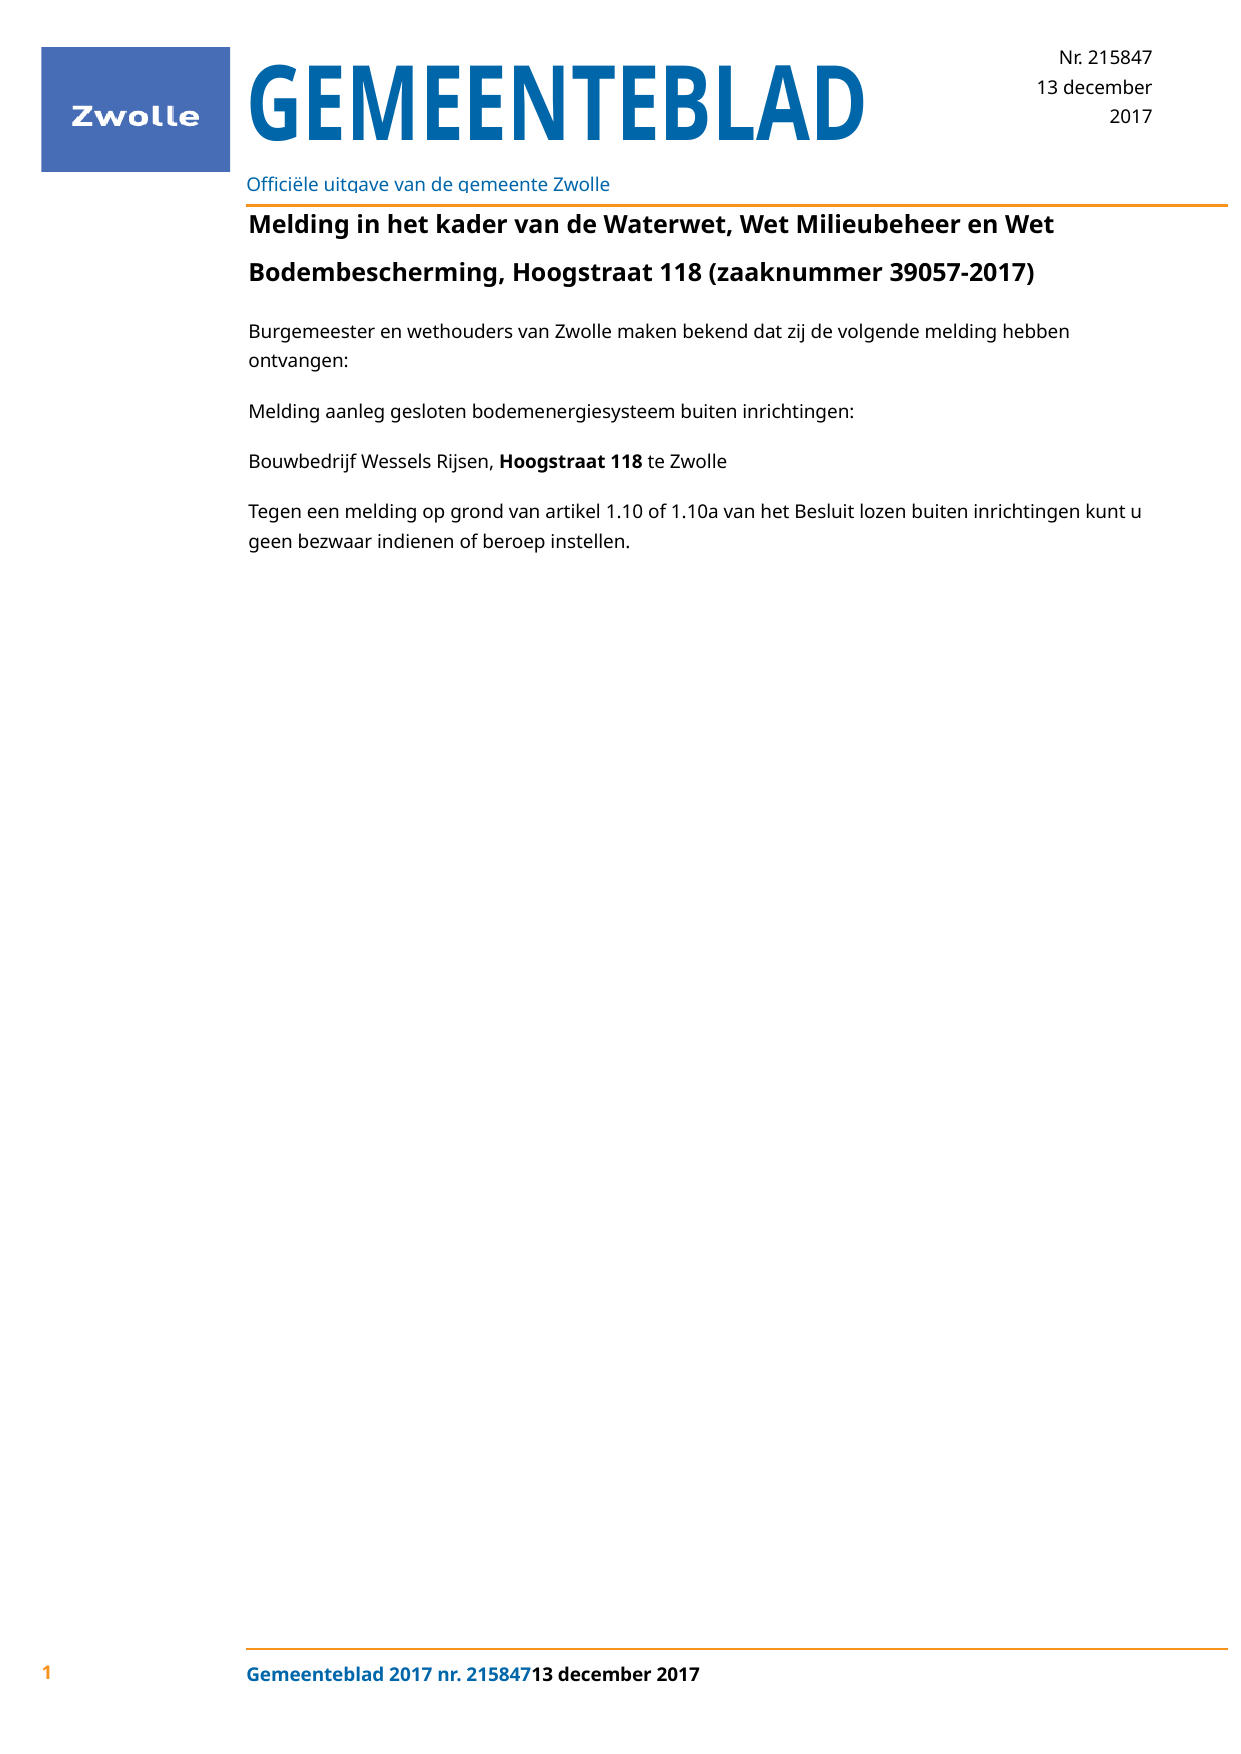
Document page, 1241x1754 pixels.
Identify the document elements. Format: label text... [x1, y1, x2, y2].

text Burgemeester en wethouders van Zwolle maken bekend dat zij de volgende melding hebben ontvangen: [248, 318, 1152, 373]
text Melding aanleg gesloten bodemenergiesysteem buiten inrichtingen: [248, 398, 1152, 424]
text Melding in het kader van de Waterwet, Wet Milieubeheer en Wet Bodembescherming, Hoogstraat 118 (zaaknummer 39057-2017) [248, 207, 1152, 288]
picture [41, 47, 231, 172]
text Bouwbedrijf Wessels Rijsen, Hoogstraat 118 te Zwolle [248, 448, 1152, 474]
text Tegen een melding op grond van artikel 1.10 of 1.10a van het Besluit lozen buiten inrichtingen kunt u geen bezwaar indienen of beroep instellen. [248, 499, 1152, 554]
